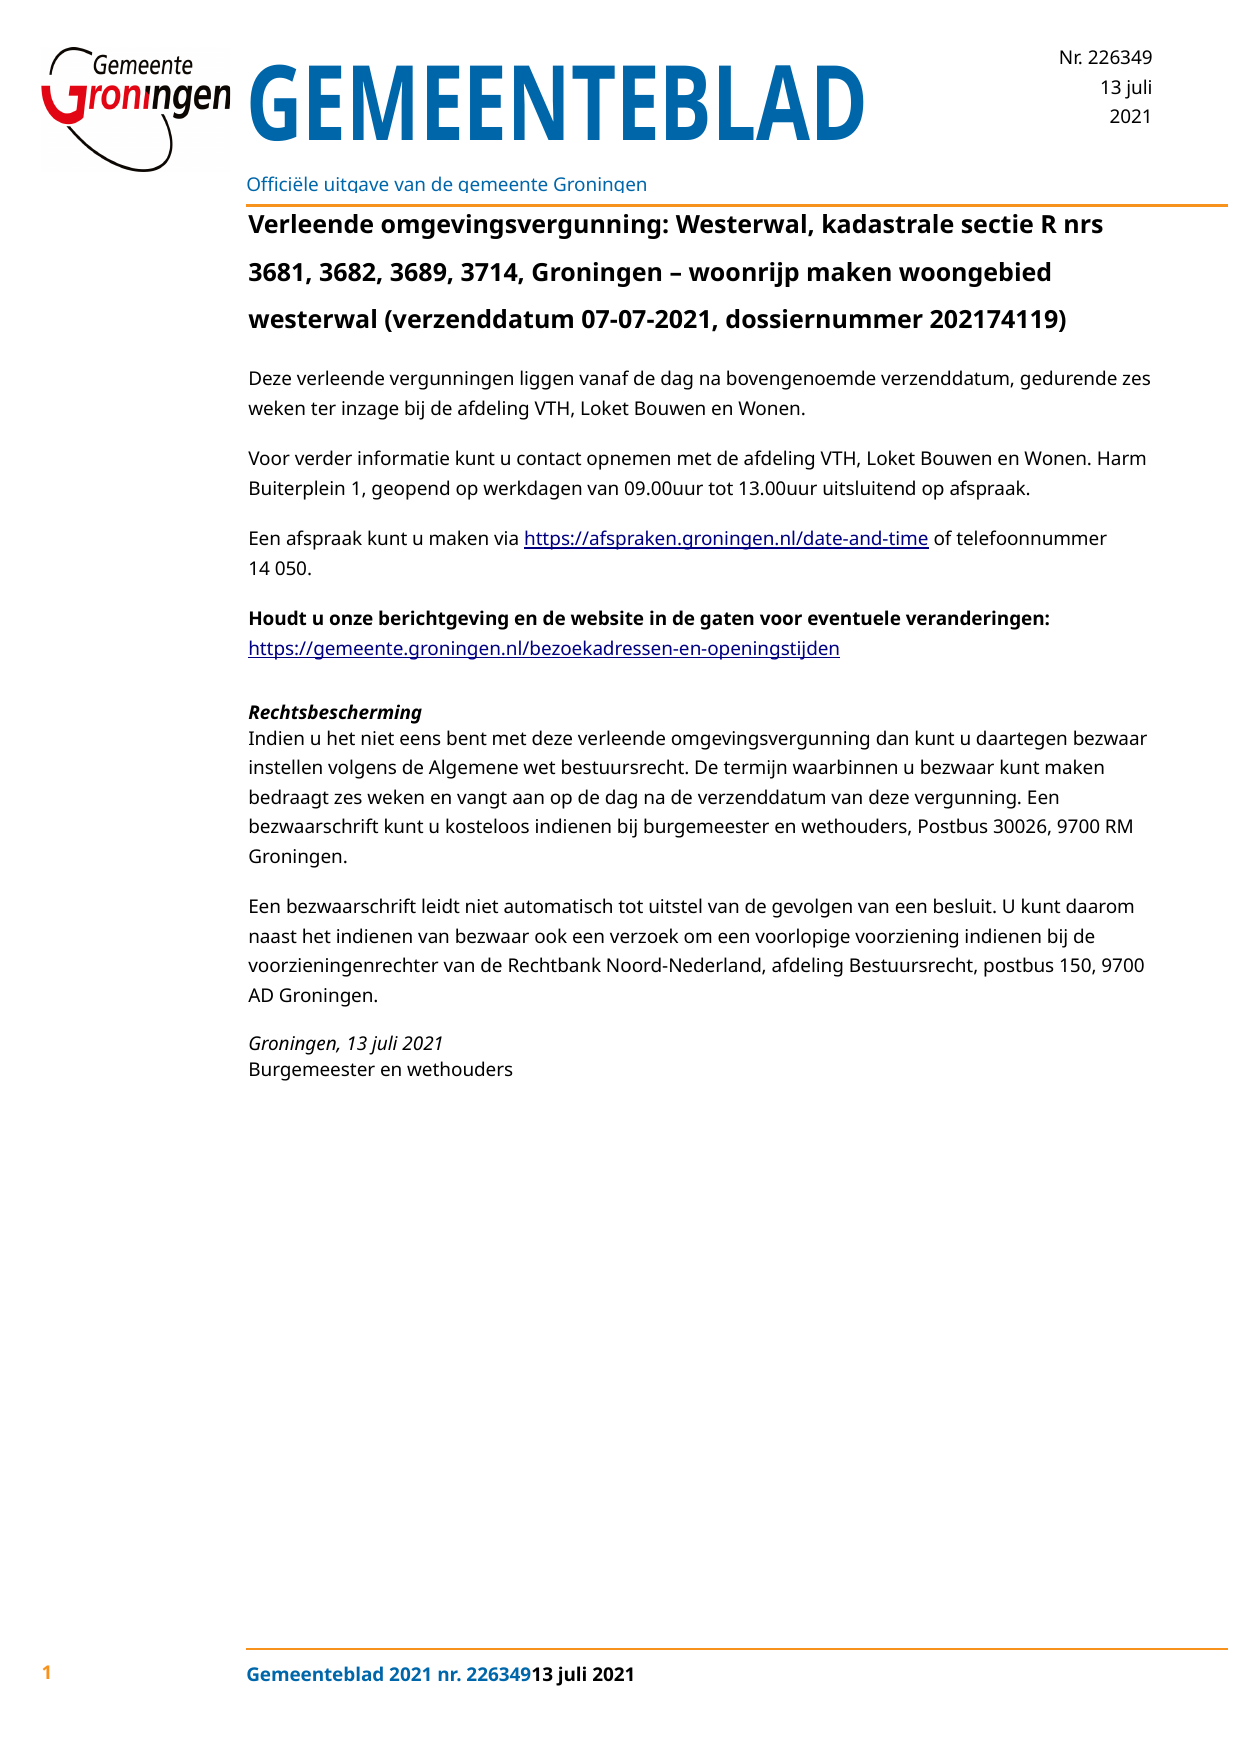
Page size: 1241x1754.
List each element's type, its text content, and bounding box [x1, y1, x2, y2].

text Burgemeester en wethouders [248, 1056, 1152, 1082]
text Voor verder informatie kunt u contact opnemen met de afdeling VTH, Loket Bouwen en Wonen. Harm Buiterplein 1, geopend op werkdagen van 09.00uur tot 13.00uur uitsluitend op afspraak. [248, 446, 1152, 501]
picture [41, 47, 231, 172]
text Deze verleende vergunningen liggen vanaf de dag na bovengenoemde verzenddatum, gedurende zes weken ter inzage bij de afdeling VTH, Loket Bouwen en Wonen. [248, 366, 1152, 421]
text Een bezwaarschrift leidt niet automatisch tot uitstel van de gevolgen van een besluit. U kunt daarom naast het indienen van bezwaar ook een verzoek om een voorlopige voorziening indienen bij de voorzieningenrechter van de Rechtbank Noord-Nederland, afdeling Bestuursrecht, postbus 150, 9700 AD Groningen. [248, 893, 1152, 1008]
text Indien u het niet eens bent met deze verleende omgevingsvergunning dan kunt u daartegen bezwaar instellen volgens de Algemene wet bestuursrecht. De termijn waarbinnen u bezwaar kunt maken bedraagt zes weken en vangt aan op de dag na de verzenddatum van deze vergunning. Een bezwaarschrift kunt u kosteloos indienen bij burgemeester en wethouders, Postbus 30026, 9700 RM Groningen. [248, 725, 1152, 869]
text Verleende omgevingsvergunning: Westerwal, kadastrale sectie R nrs 3681, 3682, 3689, 3714, Groningen – woonrijp maken woongebied westerwal (verzenddatum 07-07-2021, dossiernummer 202174119) [248, 207, 1152, 336]
text Groningen, 13 juli 2021 [248, 1030, 1152, 1056]
text Rechtsbescherming [248, 699, 1152, 725]
text Houdt u onze berichtgeving en de website in de gaten voor eventuele veranderingen: https://gemeente.groningen.nl/bezoekadressen-en-openingstijden [248, 606, 1152, 661]
text Een afspraak kunt u maken via https://afspraken.groningen.nl/date-and-time of telefoonnummer 14 050. [248, 526, 1152, 581]
